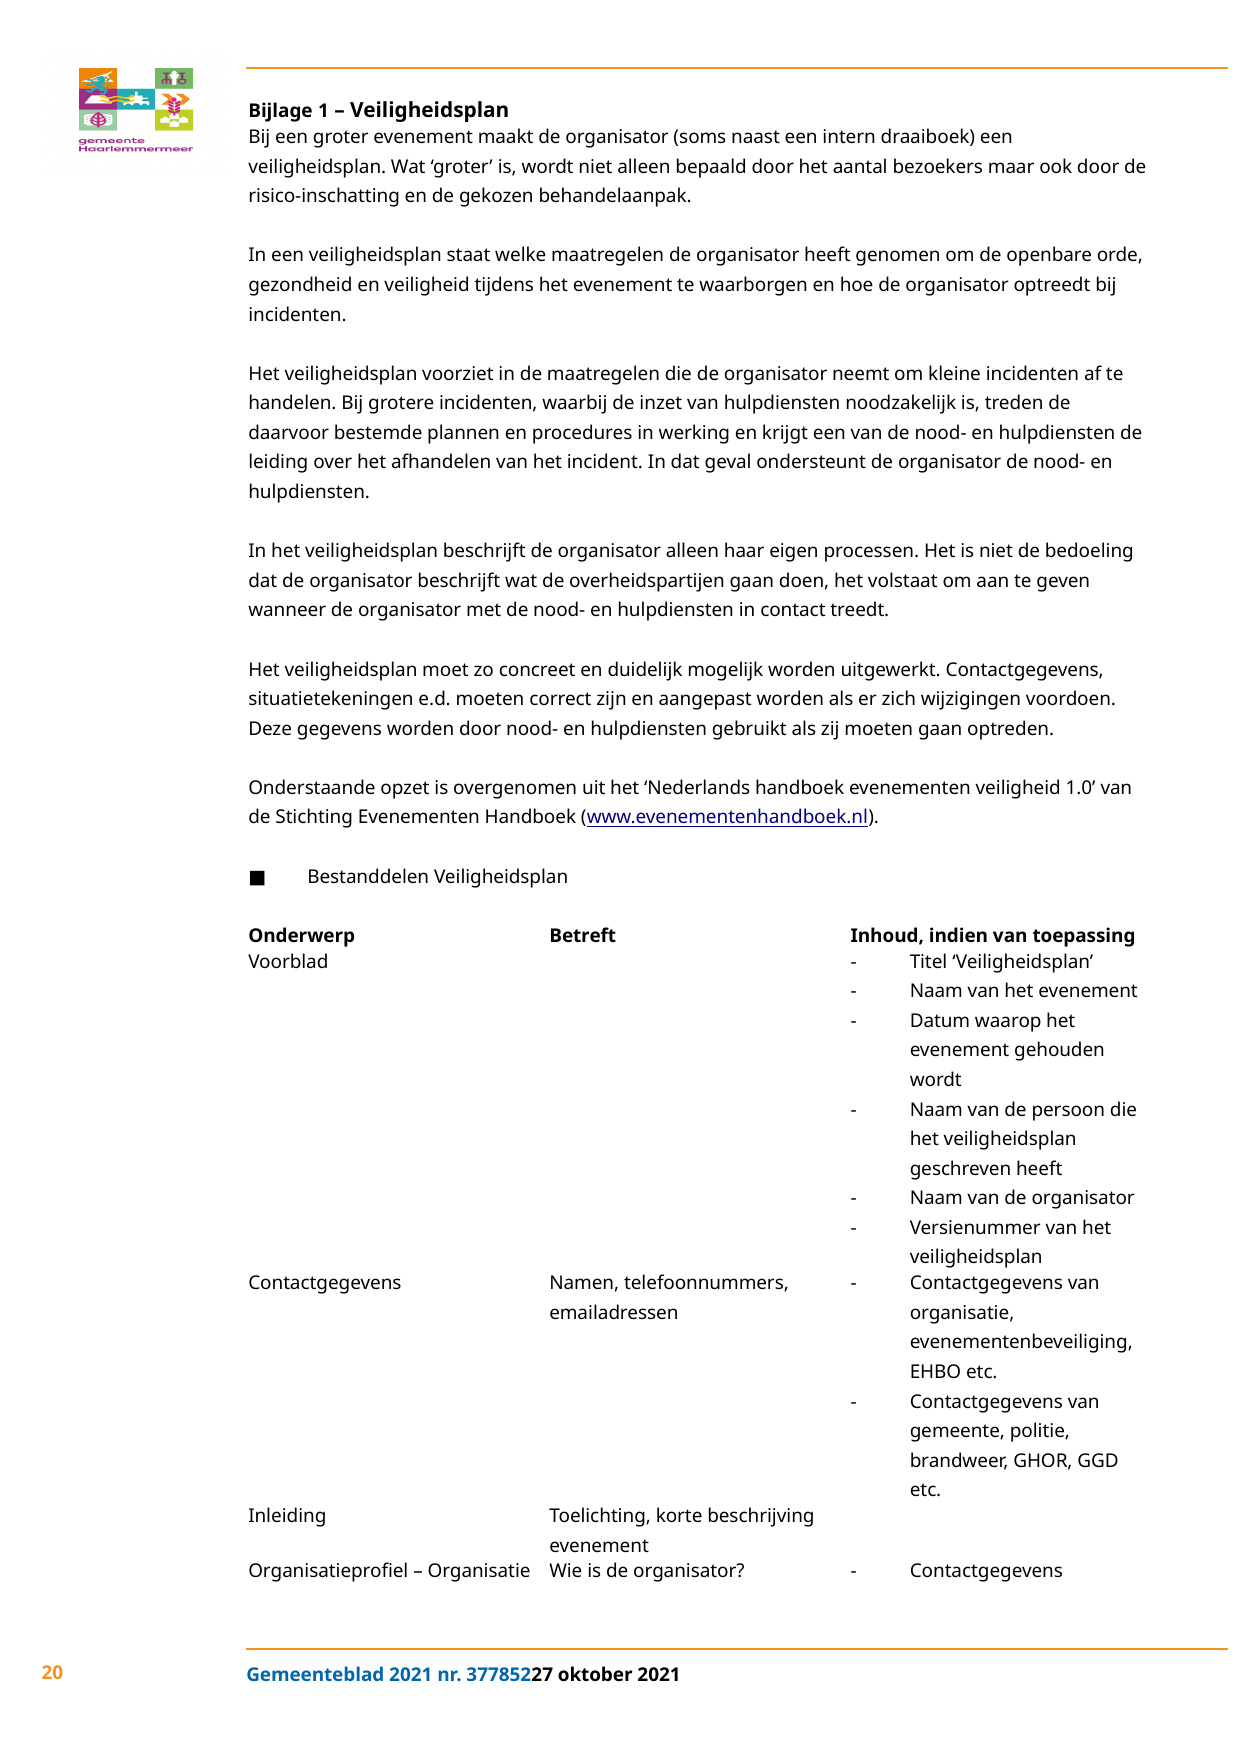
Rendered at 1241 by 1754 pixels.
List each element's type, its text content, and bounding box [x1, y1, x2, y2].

text In een veiligheidsplan staat welke maatregelen de organisator heeft genomen om de openbare orde, gezondheid en veiligheid tijdens het evenement te waarborgen en hoe de organisator optreedt bij incidenten. [248, 242, 1152, 327]
table_cell Inleiding [248, 1502, 549, 1558]
table_cell Contactgegevens van organisatie, evenementenbeveiliging, EHBO etc. Contactgegevens van gemeente, politie, brandweer, GHOR, GGD etc. [850, 1270, 1152, 1502]
table_cell Titel ‘Veiligheidsplan’ Naam van het evenement Datum waarop het evenement gehouden wordt Naam van de persoon die het veiligheidsplan geschreven heeft Naam van de organisator Versienummer van het veiligheidsplan [850, 948, 1152, 1269]
table_header Inhoud, indien van toepassing [850, 922, 1152, 948]
text Onderstaande opzet is overgenomen uit het ‘Nederlands handboek evenementen veiligheid 1.0’ van de Stichting Evenementen Handboek (www.evenementenhandboek.nl). [248, 774, 1152, 829]
table_cell Organisatieprofiel – Organisatie [248, 1558, 549, 1583]
text Bijlage 1 – Veiligheidsplan [248, 95, 1152, 123]
picture [41, 47, 231, 172]
text In het veiligheidsplan beschrijft de organisator alleen haar eigen processen. Het is niet de bedoeling dat de organisator beschrijft wat de overheidspartijen gaan doen, het volstaat om aan te geven wanneer de organisator met de nood- en hulpdiensten in contact treedt. [248, 537, 1152, 622]
text Het veiligheidsplan voorziet in de maatregelen die de organisator neemt om kleine incidenten af te handelen. Bij grotere incidenten, waarbij de inzet van hulpdiensten noodzakelijk is, treden de daarvoor bestemde plannen en procedures in werking en krijgt een van de nood- en hulpdiensten de leiding over het afhandelen van het incident. In dat geval ondersteunt de organisator de nood- en hulpdiensten. [248, 360, 1152, 504]
table_header Betreft [549, 922, 850, 948]
table_cell [549, 948, 850, 1269]
table_cell Contactgegevens [850, 1558, 1152, 1583]
table_cell Voorblad [248, 948, 549, 1269]
table_cell [850, 1502, 1152, 1558]
table_cell Toelichting, korte beschrijving evenement [549, 1502, 850, 1558]
table_cell Contactgegevens [248, 1270, 549, 1502]
table_cell Namen, telefoonnummers, emailadressen [549, 1270, 850, 1502]
table_header Onderwerp [248, 922, 549, 948]
list Bestanddelen Veiligheidsplan [248, 863, 1152, 889]
table_cell Wie is de organisator? [549, 1558, 850, 1583]
text Bij een groter evenement maakt de organisator (soms naast een intern draaiboek) een veiligheidsplan. Wat ‘groter’ is, wordt niet alleen bepaald door het aantal bezoekers maar ook door de risico-inschatting en de gekozen behandelaanpak. [248, 123, 1152, 208]
text Het veiligheidsplan moet zo concreet en duidelijk mogelijk worden uitgewerkt. Contactgegevens, situatietekeningen e.d. moeten correct zijn en aangepast worden als er zich wijzigingen voordoen. Deze gegevens worden door nood- en hulpdiensten gebruikt als zij moeten gaan optreden. [248, 656, 1152, 741]
